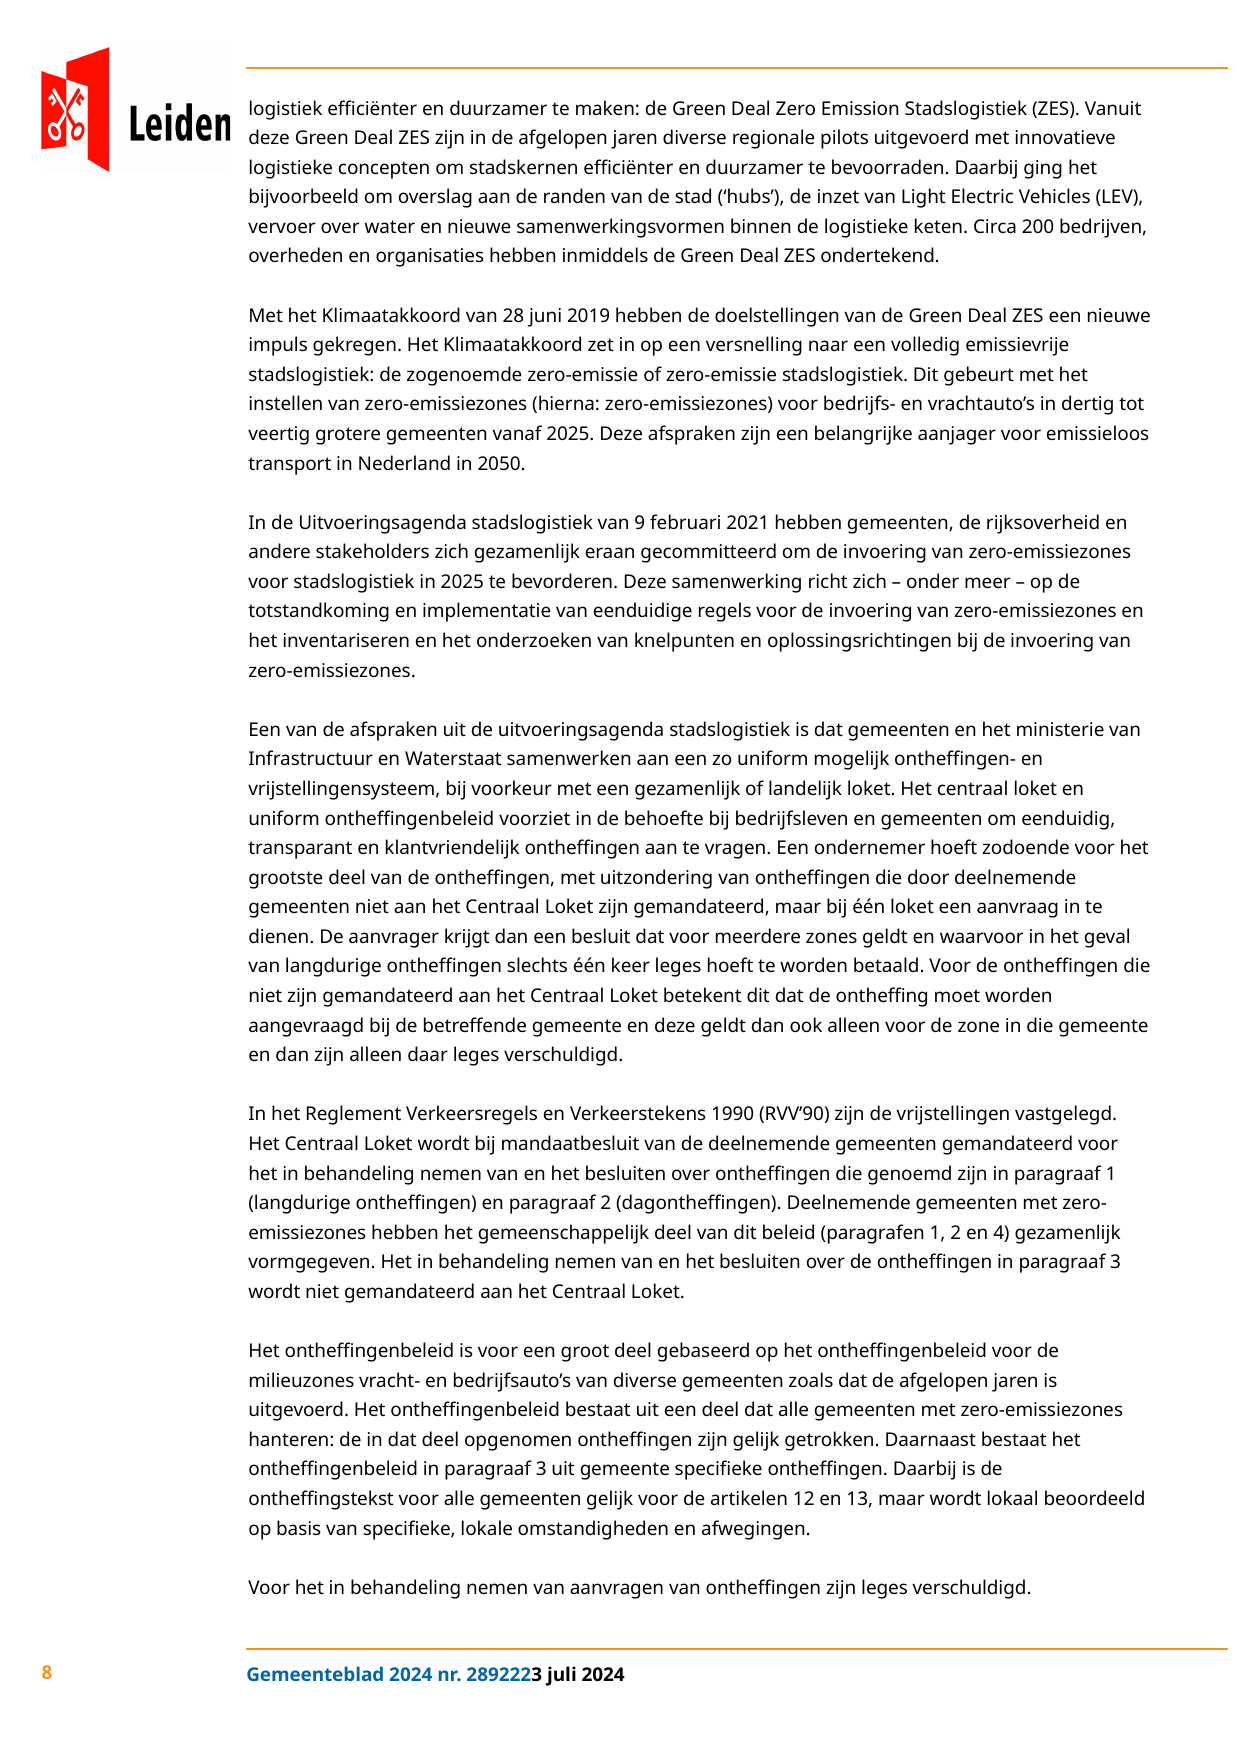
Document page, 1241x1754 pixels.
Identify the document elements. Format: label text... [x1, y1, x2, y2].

text Het ontheffingenbeleid is voor een groot deel gebaseerd op het ontheffingenbeleid voor de milieuzones vracht- en bedrijfsauto’s van diverse gemeenten zoals dat de afgelopen jaren is uitgevoerd. Het ontheffingenbeleid bestaat uit een deel dat alle gemeenten met zero-emissiezones hanteren: de in dat deel opgenomen ontheffingen zijn gelijk getrokken. Daarnaast bestaat het ontheffingenbeleid in paragraaf 3 uit gemeente specifieke ontheffingen. Daarbij is de ontheffingstekst voor alle gemeenten gelijk voor de artikelen 12 en 13, maar wordt lokaal beoordeeld op basis van specifieke, lokale omstandigheden en afwegingen. [248, 1337, 1152, 1541]
text logistiek efficiënter en duurzamer te maken: de Green Deal Zero Emission Stadslogistiek (ZES). Vanuit deze Green Deal ZES zijn in de afgelopen jaren diverse regionale pilots uitgevoerd met innovatieve logistieke concepten om stadskernen efficiënter en duurzamer te bevoorraden. Daarbij ging het bijvoorbeeld om overslag aan de randen van de stad (‘hubs’), de inzet van Light Electric Vehicles (LEV), vervoer over water en nieuwe samenwerkingsvormen binnen de logistieke keten. Circa 200 bedrijven, overheden en organisaties hebben inmiddels de Green Deal ZES ondertekend. [248, 95, 1152, 268]
text Een van de afspraken uit de uitvoeringsagenda stadslogistiek is dat gemeenten en het ministerie van Infrastructuur en Waterstaat samenwerken aan een zo uniform mogelijk ontheffingen- en vrijstellingensysteem, bij voorkeur met een gezamenlijk of landelijk loket. Het centraal loket en uniform ontheffingenbeleid voorziet in de behoefte bij bedrijfsleven en gemeenten om eenduidig, transparant en klantvriendelijk ontheffingen aan te vragen. Een ondernemer hoeft zodoende voor het grootste deel van de ontheffingen, met uitzondering van ontheffingen die door deelnemende gemeenten niet aan het Centraal Loket zijn gemandateerd, maar bij één loket een aanvraag in te dienen. De aanvrager krijgt dan een besluit dat voor meerdere zones geldt en waarvoor in het geval van langdurige ontheffingen slechts één keer leges hoeft te worden betaald. Voor de ontheffingen die niet zijn gemandateerd aan het Centraal Loket betekent dit dat de ontheffing moet worden aangevraagd bij de betreffende gemeente en deze geldt dan ook alleen voor de zone in die gemeente en dan zijn alleen daar leges verschuldigd. [248, 716, 1152, 1067]
text Voor het in behandeling nemen van aanvragen van ontheffingen zijn leges verschuldigd. [248, 1574, 1152, 1600]
text Met het Klimaatakkoord van 28 juni 2019 hebben de doelstellingen van de Green Deal ZES een nieuwe impuls gekregen. Het Klimaatakkoord zet in op een versnelling naar een volledig emissievrije stadslogistiek: de zogenoemde zero-emissie of zero-emissie stadslogistiek. Dit gebeurt met het instellen van zero-emissiezones (hierna: zero-emissiezones) voor bedrijfs- en vrachtauto’s in dertig tot veertig grotere gemeenten vanaf 2025. Deze afspraken zijn een belangrijke aanjager voor emissieloos transport in Nederland in 2050. [248, 302, 1152, 476]
picture [41, 47, 231, 172]
text In het Reglement Verkeersregels en Verkeerstekens 1990 (RVV’90) zijn de vrijstellingen vastgelegd. Het Centraal Loket wordt bij mandaatbesluit van de deelnemende gemeenten gemandateerd voor het in behandeling nemen van en het besluiten over ontheffingen die genoemd zijn in paragraaf 1 (langdurige ontheffingen) en paragraaf 2 (dagontheffingen). Deelnemende gemeenten met zero-emissiezones hebben het gemeenschappelijk deel van dit beleid (paragrafen 1, 2 en 4) gezamenlijk vormgegeven. Het in behandeling nemen van en het besluiten over de ontheffingen in paragraaf 3 wordt niet gemandateerd aan het Centraal Loket. [248, 1101, 1152, 1304]
text In de Uitvoeringsagenda stadslogistiek van 9 februari 2021 hebben gemeenten, de rijksoverheid en andere stakeholders zich gezamenlijk eraan gecommitteerd om de invoering van zero-emissiezones voor stadslogistiek in 2025 te bevorderen. Deze samenwerking richt zich – onder meer – op de totstandkoming en implementatie van eenduidige regels voor de invoering van zero-emissiezones en het inventariseren en het onderzoeken van knelpunten en oplossingsrichtingen bij de invoering van zero-emissiezones. [248, 509, 1152, 683]
